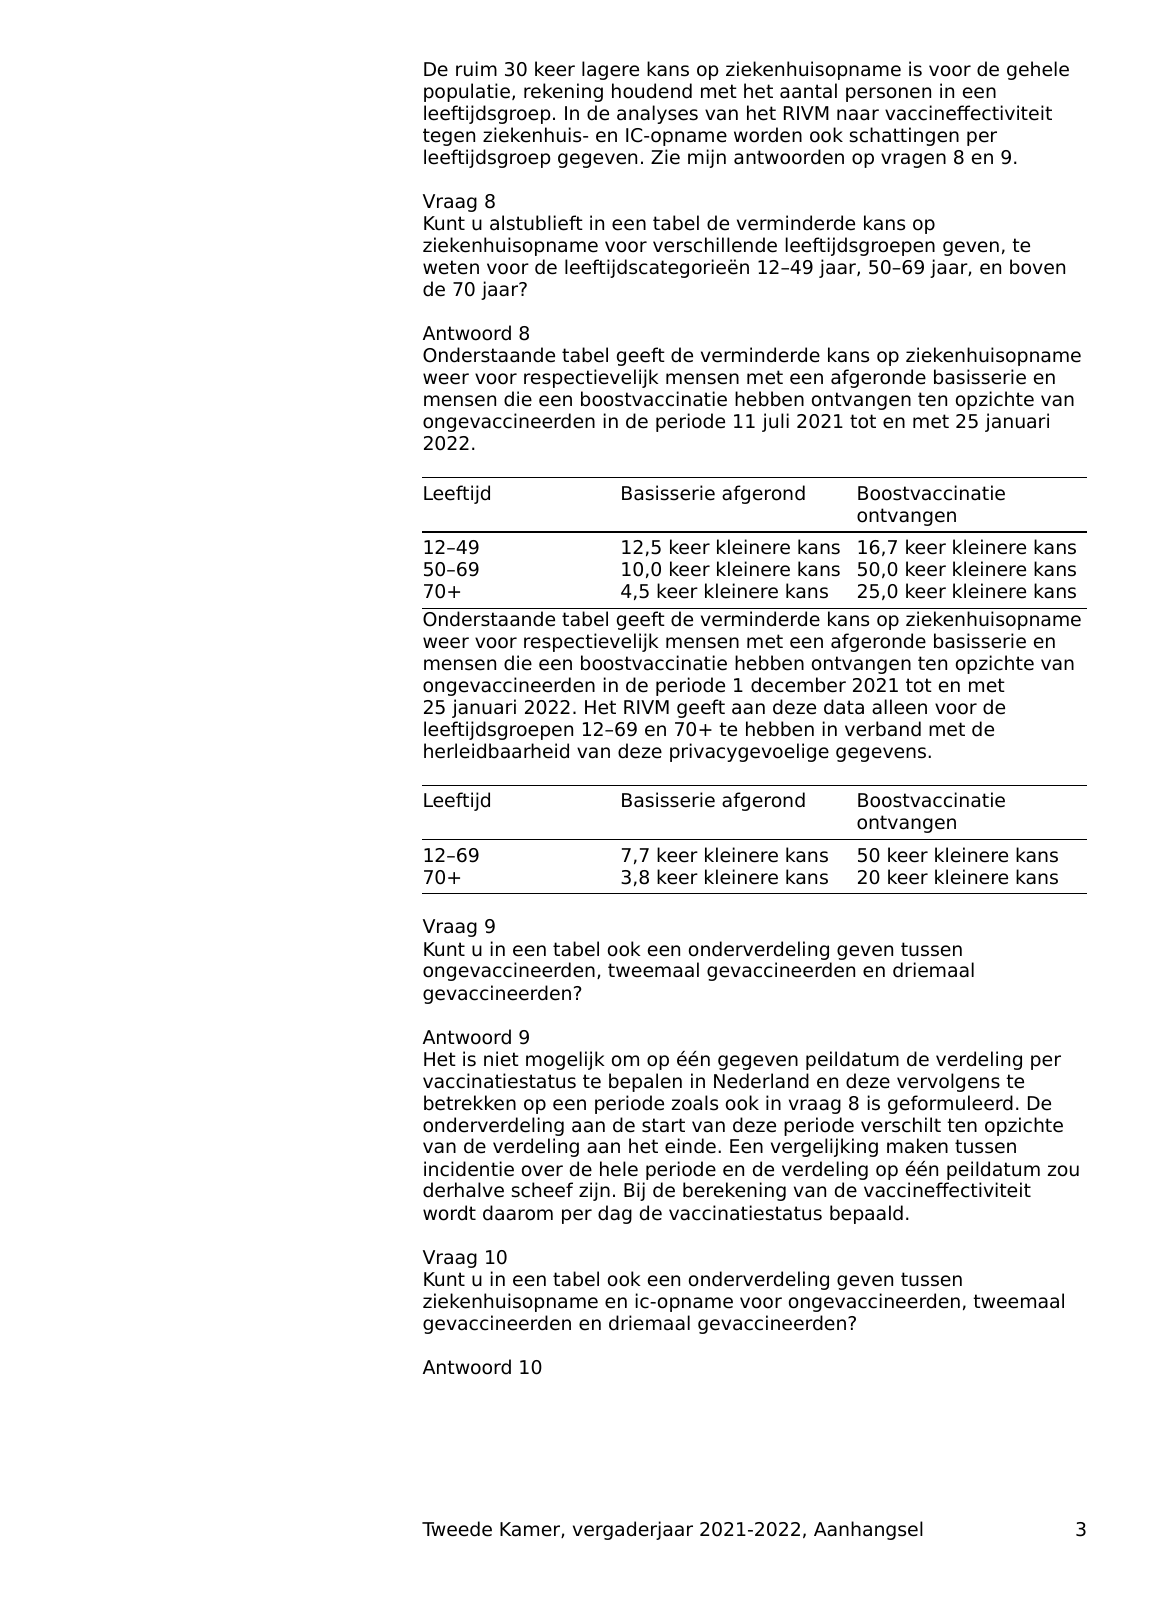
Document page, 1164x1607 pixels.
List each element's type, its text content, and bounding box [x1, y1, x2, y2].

text Kunt u in een tabel ook een onderverdeling geven tussen ziekenhuisopname en ic-opname voor ongevaccineerden, tweemaal gevaccineerden en driemaal gevaccineerden? [422, 1268, 1087, 1334]
table_cell 3,8 keer kleinere kans [614, 867, 850, 893]
text Vraag 10 [422, 1247, 1087, 1268]
text Onderstaande tabel geeft de verminderde kans op ziekenhuisopname weer voor respectievelijk mensen met een afgeronde basisserie en mensen die een boostvaccinatie hebben ontvangen ten opzichte van ongevaccineerden in de periode 11 juli 2021 tot en met 25 januari 2022. [422, 345, 1087, 455]
text Antwoord 9 [422, 1027, 1087, 1048]
table_cell 70+ [422, 867, 614, 893]
table_cell 12,5 keer kleinere kans [614, 533, 850, 559]
table_header Boostvaccinatie ontvangen [850, 786, 1087, 839]
table_cell 50–69 [422, 559, 614, 581]
table_header Basisserie afgerond [614, 478, 850, 531]
table_cell 7,7 keer kleinere kans [614, 840, 850, 867]
text Kunt u alstublieft in een tabel de verminderde kans op ziekenhuisopname voor verschillende leeftijdsgroepen geven, te weten voor de leeftijdscategorieën 12–49 jaar, 50–69 jaar, en boven de 70 jaar? [422, 213, 1087, 301]
table_header Leeftijd [422, 478, 614, 531]
table_cell 4,5 keer kleinere kans [614, 581, 850, 608]
text De ruim 30 keer lagere kans op ziekenhuisopname is voor de gehele populatie, rekening houdend met het aantal personen in een leeftijdsgroep. In de analyses van het RIVM naar vaccineffectiviteit tegen ziekenhuis- en IC-opname worden ook schattingen per leeftijdsgroep gegeven. Zie mijn antwoorden op vragen 8 en 9. [422, 59, 1087, 169]
text Vraag 8 [422, 191, 1087, 213]
table_cell 12–49 [422, 533, 614, 559]
table_cell 25,0 keer kleinere kans [850, 581, 1087, 608]
table_header Leeftijd [422, 786, 614, 839]
text Onderstaande tabel geeft de verminderde kans op ziekenhuisopname weer voor respectievelijk mensen met een afgeronde basisserie en mensen die een boostvaccinatie hebben ontvangen ten opzichte van ongevaccineerden in de periode 1 december 2021 tot en met 25 januari 2022. Het RIVM geeft aan deze data alleen voor de leeftijdsgroepen 12–69 en 70+ te hebben in verband met de herleidbaarheid van deze privacygevoelige gegevens. [422, 609, 1087, 763]
text Het is niet mogelijk om op één gegeven peildatum de verdeling per vaccinatiestatus te bepalen in Nederland en deze vervolgens te betrekken op een periode zoals ook in vraag 8 is geformuleerd. De onderverdeling aan de start van deze periode verschilt ten opzichte van de verdeling aan het einde. Een vergelijking maken tussen incidentie over de hele periode en de verdeling op één peildatum zou derhalve scheef zijn. Bij de berekening van de vaccineffectiviteit wordt daarom per dag de vaccinatiestatus bepaald. [422, 1048, 1087, 1224]
text Antwoord 10 [422, 1357, 1087, 1379]
table_cell 12–69 [422, 840, 614, 867]
table_cell 16,7 keer kleinere kans [850, 533, 1087, 559]
table_cell 20 keer kleinere kans [850, 867, 1087, 893]
table_cell 50,0 keer kleinere kans [850, 559, 1087, 581]
table_header Basisserie afgerond [614, 786, 850, 839]
text Kunt u in een tabel ook een onderverdeling geven tussen ongevaccineerden, tweemaal gevaccineerden en driemaal gevaccineerden? [422, 938, 1087, 1004]
text Antwoord 8 [422, 323, 1087, 345]
table_header Boostvaccinatie ontvangen [850, 478, 1087, 531]
text Vraag 9 [422, 916, 1087, 938]
table_cell 10,0 keer kleinere kans [614, 559, 850, 581]
table_cell 70+ [422, 581, 614, 608]
table_cell 50 keer kleinere kans [850, 840, 1087, 867]
